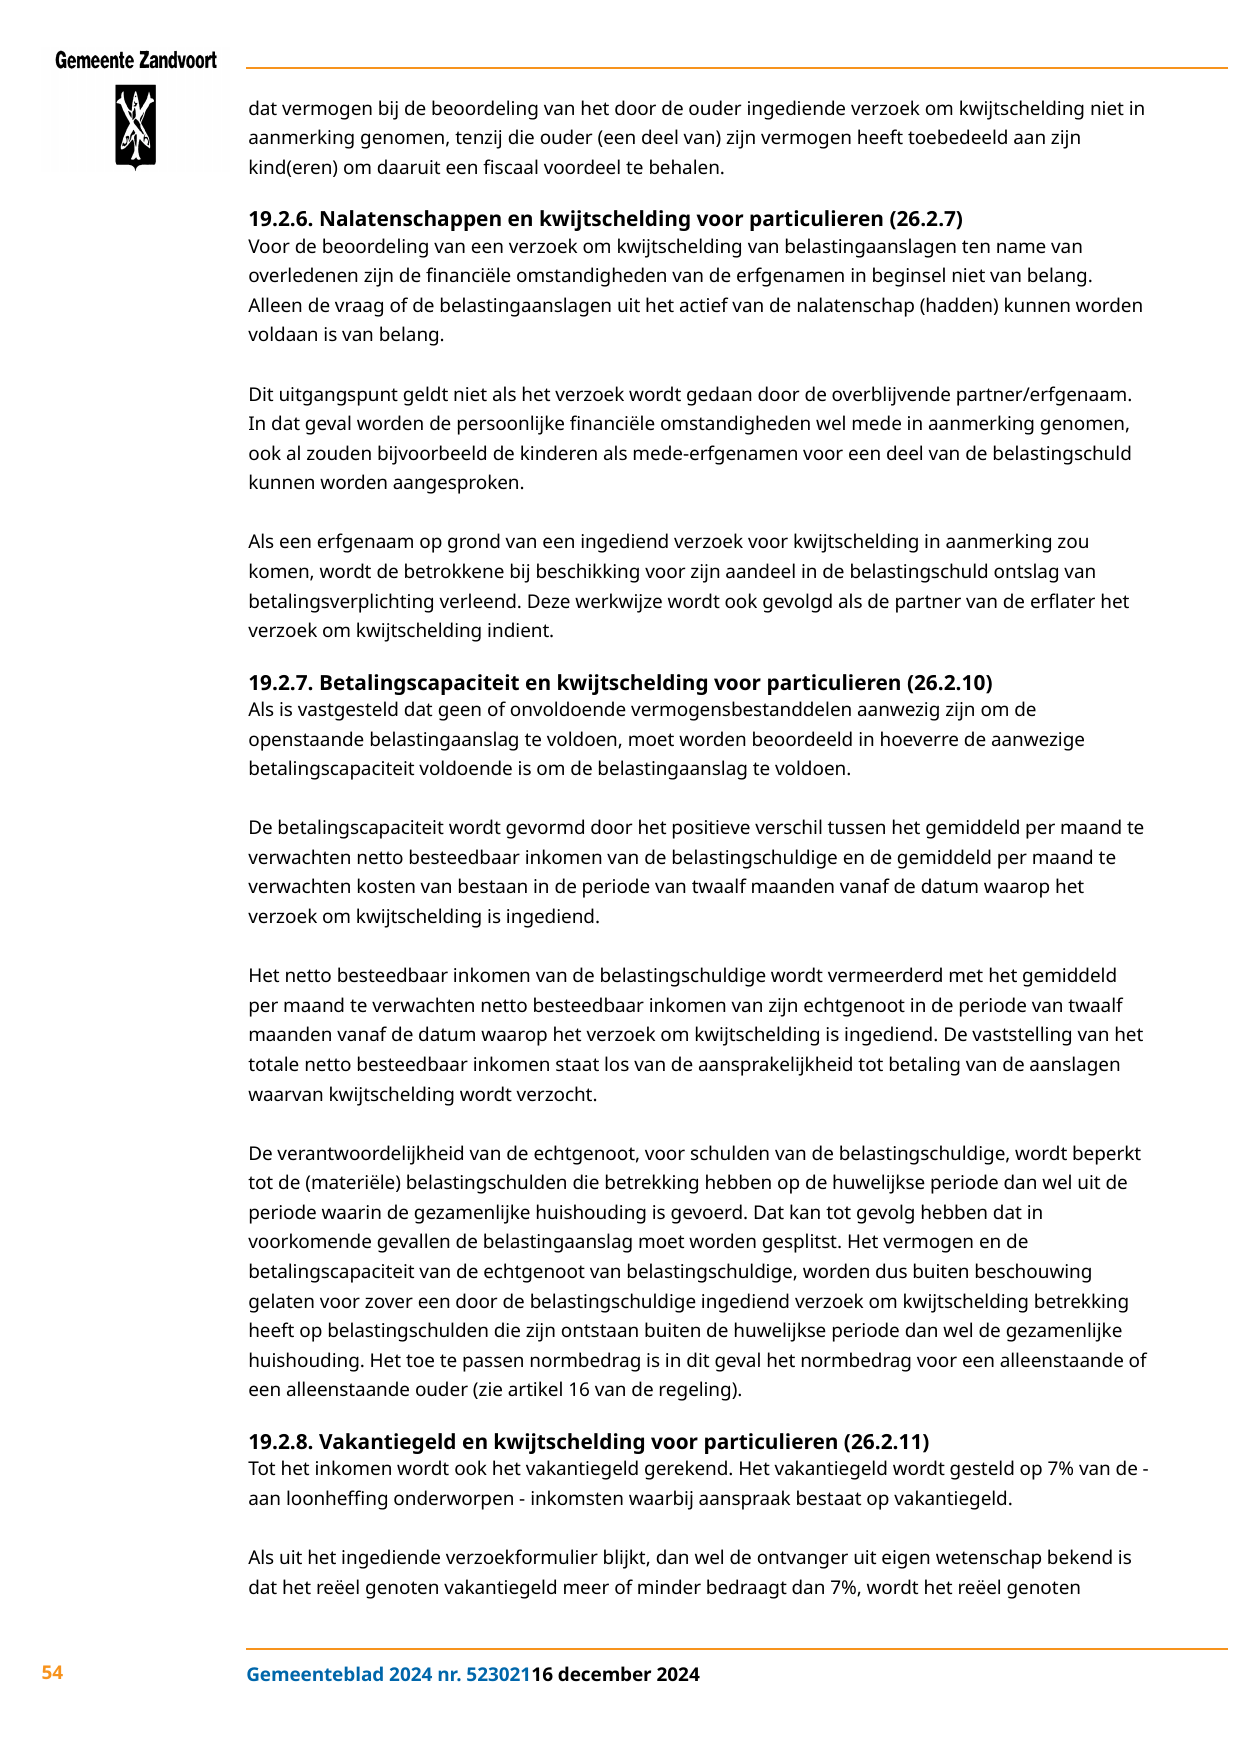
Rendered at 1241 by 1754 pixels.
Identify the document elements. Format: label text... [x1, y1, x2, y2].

text De betalingscapaciteit wordt gevormd door het positieve verschil tussen het gemiddeld per maand te verwachten netto besteedbaar inkomen van de belastingschuldige en de gemiddeld per maand te verwachten kosten van bestaan in de periode van twaalf maanden vanaf de datum waarop het verzoek om kwijtschelding is ingediend. [248, 814, 1152, 929]
text Als uit het ingediende verzoekformulier blijkt, dan wel de ontvanger uit eigen wetenschap bekend is dat het reëel genoten vakantiegeld meer of minder bedraagt dan 7%, wordt het reëel genoten [248, 1544, 1152, 1599]
text 19.2.6. Nalatenschappen en kwijtschelding voor particulieren (26.2.7) [248, 204, 1152, 233]
text 19.2.7. Betalingscapaciteit en kwijtschelding voor particulieren (26.2.10) [248, 668, 1152, 696]
picture [41, 47, 231, 172]
text Als een erfgenaam op grond van een ingediend verzoek voor kwijtschelding in aanmerking zou komen, wordt de betrokkene bij beschikking voor zijn aandeel in de belastingschuld ontslag van betalingsverplichting verleend. Deze werkwijze wordt ook gevolgd als de partner van de erflater het verzoek om kwijtschelding indient. [248, 529, 1152, 643]
text Het netto besteedbaar inkomen van de belastingschuldige wordt vermeerderd met het gemiddeld per maand te verwachten netto besteedbaar inkomen van zijn echtgenoot in de periode van twaalf maanden vanaf de datum waarop het verzoek om kwijtschelding is ingediend. De vaststelling van het totale netto besteedbaar inkomen staat los van de aansprakelijkheid tot betaling van de aanslagen waarvan kwijtschelding wordt verzocht. [248, 962, 1152, 1107]
text 19.2.8. Vakantiegeld en kwijtschelding voor particulieren (26.2.11) [248, 1427, 1152, 1456]
text Dit uitgangspunt geldt niet als het verzoek wordt gedaan door de overblijvende partner/erfgenaam. In dat geval worden de persoonlijke financiële omstandigheden wel mede in aanmerking genomen, ook al zouden bijvoorbeeld de kinderen als mede-erfgenamen voor een deel van de belastingschuld kunnen worden aangesproken. [248, 381, 1152, 495]
text Tot het inkomen wordt ook het vakantiegeld gerekend. Het vakantiegeld wordt gesteld op 7% van de - aan loonheffing onderworpen - inkomsten waarbij aanspraak bestaat op vakantiegeld. [248, 1456, 1152, 1511]
text De verantwoordelijkheid van de echtgenoot, voor schulden van de belastingschuldige, wordt beperkt tot de (materiële) belastingschulden die betrekking hebben op de huwelijkse periode dan wel uit de periode waarin de gezamenlijke huishouding is gevoerd. Dat kan tot gevolg hebben dat in voorkomende gevallen de belastingaanslag moet worden gesplitst. Het vermogen en de betalingscapaciteit van de echtgenoot van belastingschuldige, worden dus buiten beschouwing gelaten voor zover een door de belastingschuldige ingediend verzoek om kwijtschelding betrekking heeft op belastingschulden die zijn ontstaan buiten de huwelijkse periode dan wel de gezamenlijke huishouding. Het toe te passen normbedrag is in dit geval het normbedrag voor een alleenstaande of een alleenstaande ouder (zie artikel 16 van de regeling). [248, 1140, 1152, 1402]
text Als is vastgesteld dat geen of onvoldoende vermogensbestanddelen aanwezig zijn om de openstaande belastingaanslag te voldoen, moet worden beoordeeld in hoeverre de aanwezige betalingscapaciteit voldoende is om de belastingaanslag te voldoen. [248, 696, 1152, 781]
text dat vermogen bij de beoordeling van het door de ouder ingediende verzoek om kwijtschelding niet in aanmerking genomen, tenzij die ouder (een deel van) zijn vermogen heeft toebedeeld aan zijn kind(eren) om daaruit een fiscaal voordeel te behalen. [248, 95, 1152, 180]
text Voor de beoordeling van een verzoek om kwijtschelding van belastingaanslagen ten name van overledenen zijn de financiële omstandigheden van de erfgenamen in beginsel niet van belang. Alleen de vraag of de belastingaanslagen uit het actief van de nalatenschap (hadden) kunnen worden voldaan is van belang. [248, 233, 1152, 347]
